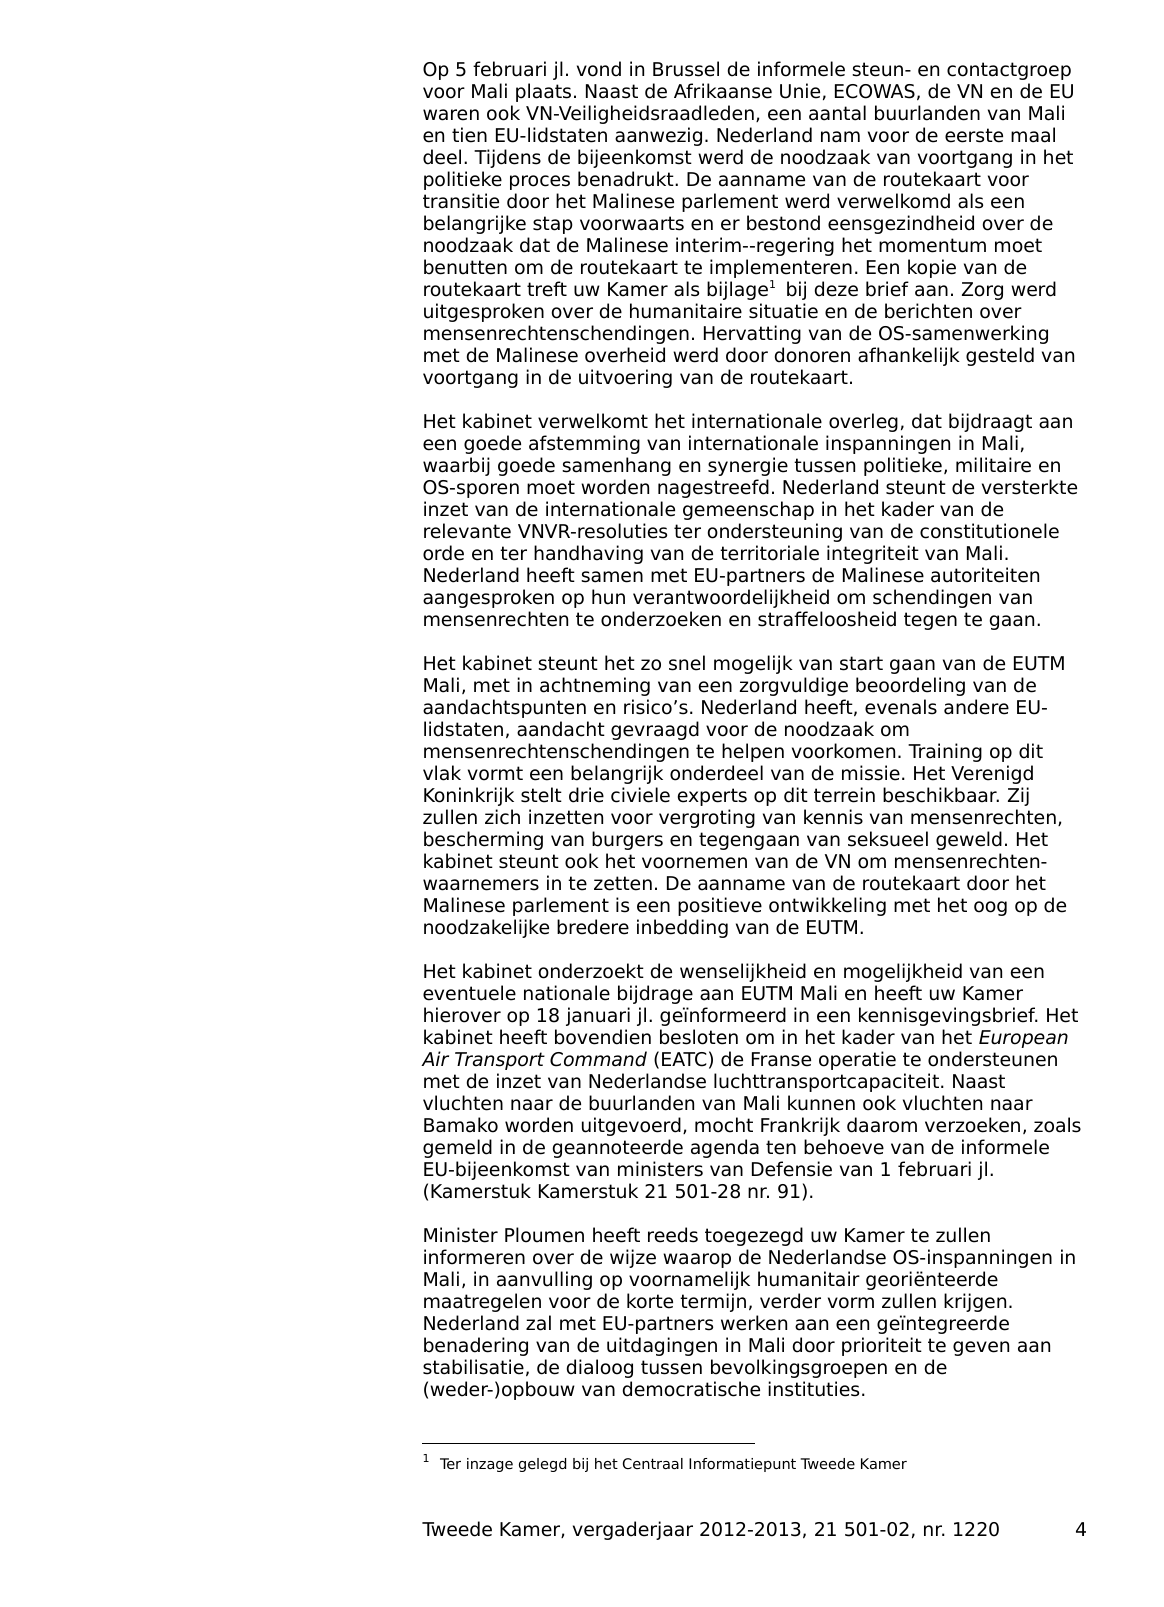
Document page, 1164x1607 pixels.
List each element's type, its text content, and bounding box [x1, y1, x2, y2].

text Het kabinet steunt het zo snel mogelijk van start gaan van de EUTM Mali, met in achtneming van een zorgvuldige beoordeling van de aandachtspunten en risico’s. Nederland heeft, evenals andere EU-lidstaten, aandacht gevraagd voor de noodzaak om mensenrechtenschendingen te helpen voorkomen. Training op dit vlak vormt een belangrijk onderdeel van de missie. Het Verenigd Koninkrijk stelt drie civiele experts op dit terrein beschikbaar. Zij zullen zich inzetten voor vergroting van kennis van mensenrechten, bescherming van burgers en tegengaan van seksueel geweld. Het kabinet steunt ook het voornemen van de VN om mensenrechten-waarnemers in te zetten. De aanname van de routekaart door het Malinese parlement is een positieve ontwikkeling met het oog op de noodzakelijke bredere inbedding van de EUTM. [422, 653, 1087, 939]
text Het kabinet onderzoekt de wenselijkheid en mogelijkheid van een eventuele nationale bijdrage aan EUTM Mali en heeft uw Kamer hierover op 18 januari jl. geïnformeerd in een kennisgevingsbrief. Het kabinet heeft bovendien besloten om in het kader van het European Air Transport Command (EATC) de Franse operatie te ondersteunen met de inzet van Nederlandse luchttransportcapaciteit. Naast vluchten naar de buurlanden van Mali kunnen ook vluchten naar Bamako worden uitgevoerd, mocht Frankrijk daarom verzoeken, zoals gemeld in de geannoteerde agenda ten behoeve van de informele EU-bijeenkomst van ministers van Defensie van 1 februari jl. (Kamerstuk Kamerstuk 21 501-28 nr. 91). [422, 961, 1087, 1203]
text Op 5 februari jl. vond in Brussel de informele steun- en contactgroep voor Mali plaats. Naast de Afrikaanse Unie, ECOWAS, de VN en de EU waren ook VN-Veiligheidsraadleden, een aantal buurlanden van Mali en tien EU-lidstaten aanwezig. Nederland nam voor de eerste maal deel. Tijdens de bijeenkomst werd de noodzaak van voortgang in het politieke proces benadrukt. De aanname van de routekaart voor transitie door het Malinese parlement werd verwelkomd als een belangrijke stap voorwaarts en er bestond eensgezindheid over de noodzaak dat de Malinese interim--regering het momentum moet benutten om de routekaart te implementeren. Een kopie van de routekaart treft uw Kamer als bijlage bij deze brief aan. Zorg werd uitgesproken over de humanitaire situatie en de berichten over mensenrechtenschendingen. Hervatting van de OS-samenwerking met de Malinese overheid werd door donoren afhankelijk gesteld van voortgang in de uitvoering van de routekaart. [422, 59, 1087, 389]
text Minister Ploumen heeft reeds toegezegd uw Kamer te zullen informeren over de wijze waarop de Nederlandse OS-inspanningen in Mali, in aanvulling op voornamelijk humanitair georiënteerde maatregelen voor de korte termijn, verder vorm zullen krijgen. Nederland zal met EU-partners werken aan een geïntegreerde benadering van de uitdagingen in Mali door prioriteit te geven aan stabilisatie, de dialoog tussen bevolkingsgroepen en de (weder-)opbouw van democratische instituties. [422, 1225, 1087, 1401]
text Het kabinet verwelkomt het internationale overleg, dat bijdraagt aan een goede afstemming van internationale inspanningen in Mali, waarbij goede samenhang en synergie tussen politieke, militaire en OS-sporen moet worden nagestreefd. Nederland steunt de versterkte inzet van de internationale gemeenschap in het kader van de relevante VNVR-resoluties ter ondersteuning van de constitutionele orde en ter handhaving van de territoriale integriteit van Mali. Nederland heeft samen met EU-partners de Malinese autoriteiten aangesproken op hun verantwoordelijkheid om schendingen van mensenrechten te onderzoeken en straffeloosheid tegen te gaan. [422, 411, 1087, 631]
text Ter inzage gelegd bij het Centraal Informatiepunt Tweede Kamer [422, 1452, 1087, 1474]
